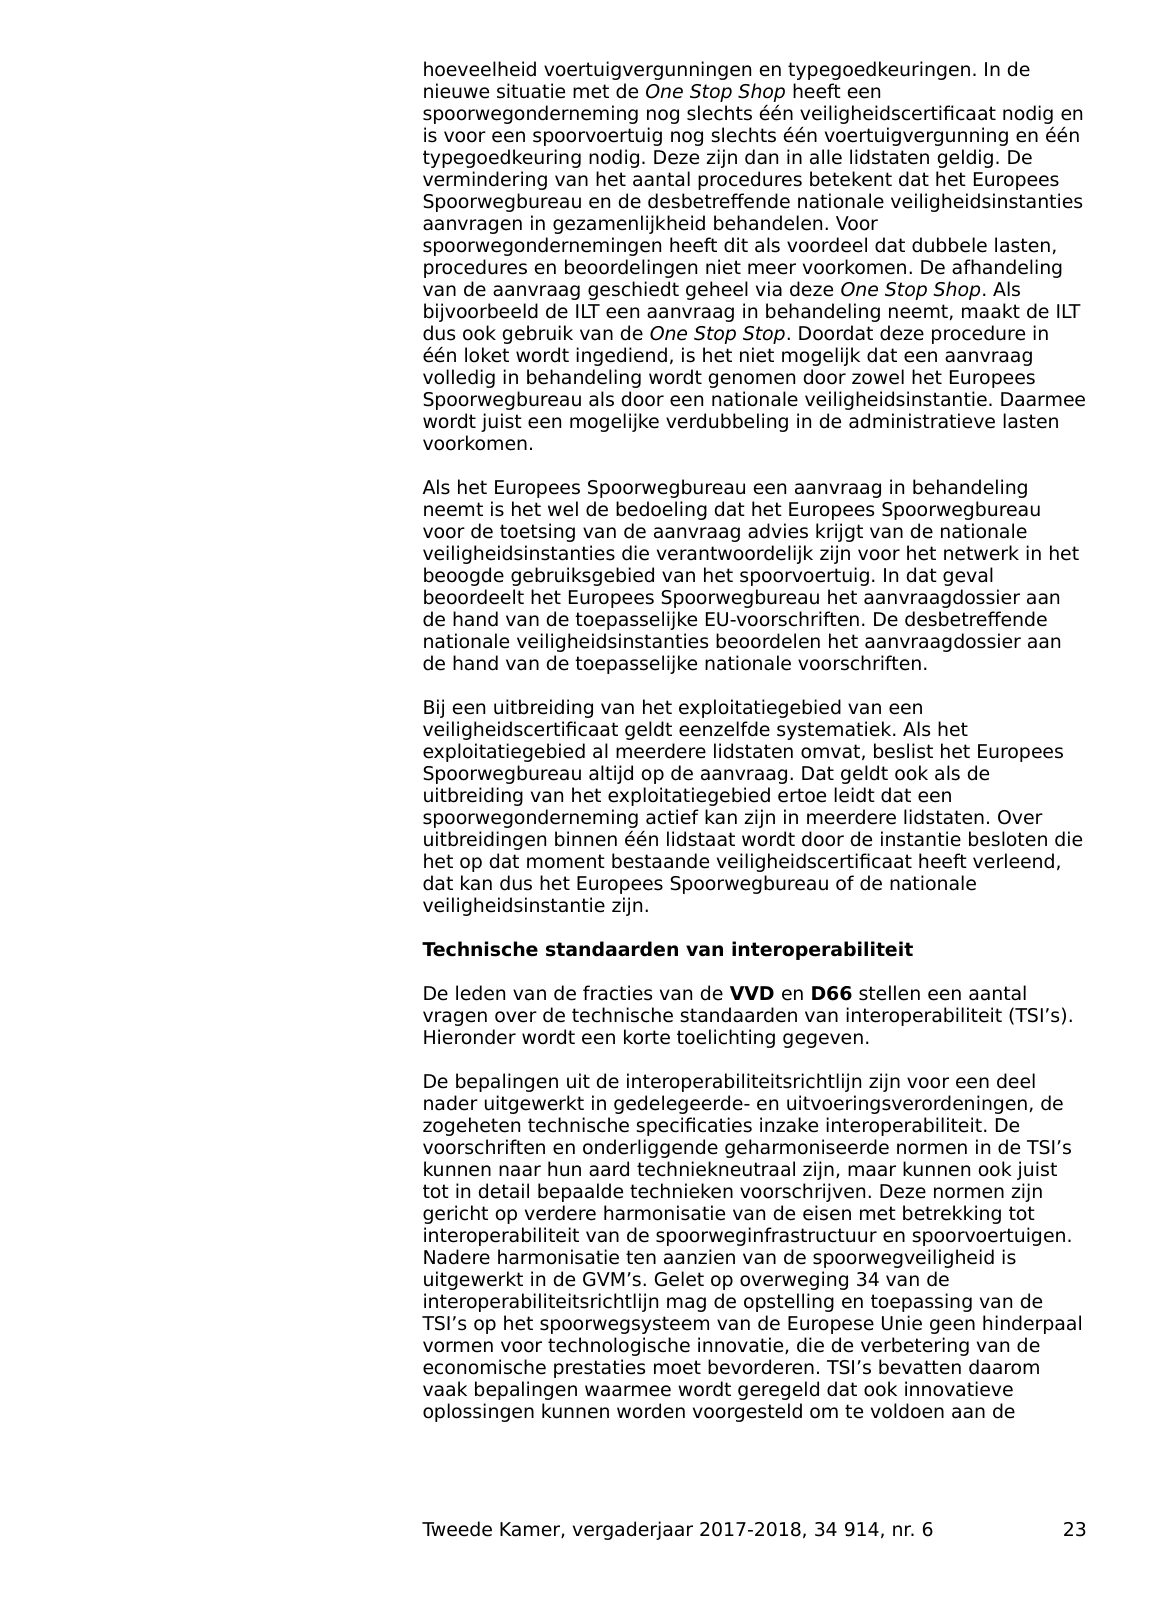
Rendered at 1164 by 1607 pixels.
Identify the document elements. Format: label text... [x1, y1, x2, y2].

text Bij een uitbreiding van het exploitatiegebied van een veiligheidscertificaat geldt eenzelfde systematiek. Als het exploitatiegebied al meerdere lidstaten omvat, beslist het Europees Spoorwegbureau altijd op de aanvraag. Dat geldt ook als de uitbreiding van het exploitatiegebied ertoe leidt dat een spoorwegonderneming actief kan zijn in meerdere lidstaten. Over uitbreidingen binnen één lidstaat wordt door de instantie besloten die het op dat moment bestaande veiligheidscertificaat heeft verleend, dat kan dus het Europees Spoorwegbureau of de nationale veiligheidsinstantie zijn. [422, 697, 1087, 917]
text De leden van de fracties van de VVD en D66 stellen een aantal vragen over de technische standaarden van interoperabiliteit (TSI’s). Hieronder wordt een korte toelichting gegeven. [422, 983, 1087, 1049]
subtitle Technische standaarden van interoperabiliteit [422, 939, 1087, 961]
text De bepalingen uit de interoperabiliteitsrichtlijn zijn voor een deel nader uitgewerkt in gedelegeerde- en uitvoeringsverordeningen, de zogeheten technische specificaties inzake interoperabiliteit. De voorschriften en onderliggende geharmoniseerde normen in de TSI’s kunnen naar hun aard techniekneutraal zijn, maar kunnen ook juist tot in detail bepaalde technieken voorschrijven. Deze normen zijn gericht op verdere harmonisatie van de eisen met betrekking tot interoperabiliteit van de spoorweginfrastructuur en spoorvoertuigen. Nadere harmonisatie ten aanzien van de spoorwegveiligheid is uitgewerkt in de GVM’s. Gelet op overweging 34 van de interoperabiliteitsrichtlijn mag de opstelling en toepassing van de TSI’s op het spoorwegsysteem van de Europese Unie geen hinderpaal vormen voor technologische innovatie, die de verbetering van de economische prestaties moet bevorderen. TSI’s bevatten daarom vaak bepalingen waarmee wordt geregeld dat ook innovatieve oplossingen kunnen worden voorgesteld om te voldoen aan de [422, 1071, 1087, 1423]
text Als het Europees Spoorwegbureau een aanvraag in behandeling neemt is het wel de bedoeling dat het Europees Spoorwegbureau voor de toetsing van de aanvraag advies krijgt van de nationale veiligheidsinstanties die verantwoordelijk zijn voor het netwerk in het beoogde gebruiksgebied van het spoorvoertuig. In dat geval beoordeelt het Europees Spoorwegbureau het aanvraagdossier aan de hand van de toepasselijke EU-voorschriften. De desbetreffende nationale veiligheidsinstanties beoordelen het aanvraagdossier aan de hand van de toepasselijke nationale voorschriften. [422, 477, 1087, 675]
text hoeveelheid voertuigvergunningen en typegoedkeuringen. In de nieuwe situatie met de One Stop Shop heeft een spoorwegonderneming nog slechts één veiligheidscertificaat nodig en is voor een spoorvoertuig nog slechts één voertuigvergunning en één typegoedkeuring nodig. Deze zijn dan in alle lidstaten geldig. De vermindering van het aantal procedures betekent dat het Europees Spoorwegbureau en de desbetreffende nationale veiligheidsinstanties aanvragen in gezamenlijkheid behandelen. Voor spoorwegondernemingen heeft dit als voordeel dat dubbele lasten, procedures en beoordelingen niet meer voorkomen. De afhandeling van de aanvraag geschiedt geheel via deze One Stop Shop. Als bijvoorbeeld de ILT een aanvraag in behandeling neemt, maakt de ILT dus ook gebruik van de One Stop Stop. Doordat deze procedure in één loket wordt ingediend, is het niet mogelijk dat een aanvraag volledig in behandeling wordt genomen door zowel het Europees Spoorwegbureau als door een nationale veiligheidsinstantie. Daarmee wordt juist een mogelijke verdubbeling in de administratieve lasten voorkomen. [422, 59, 1087, 455]
